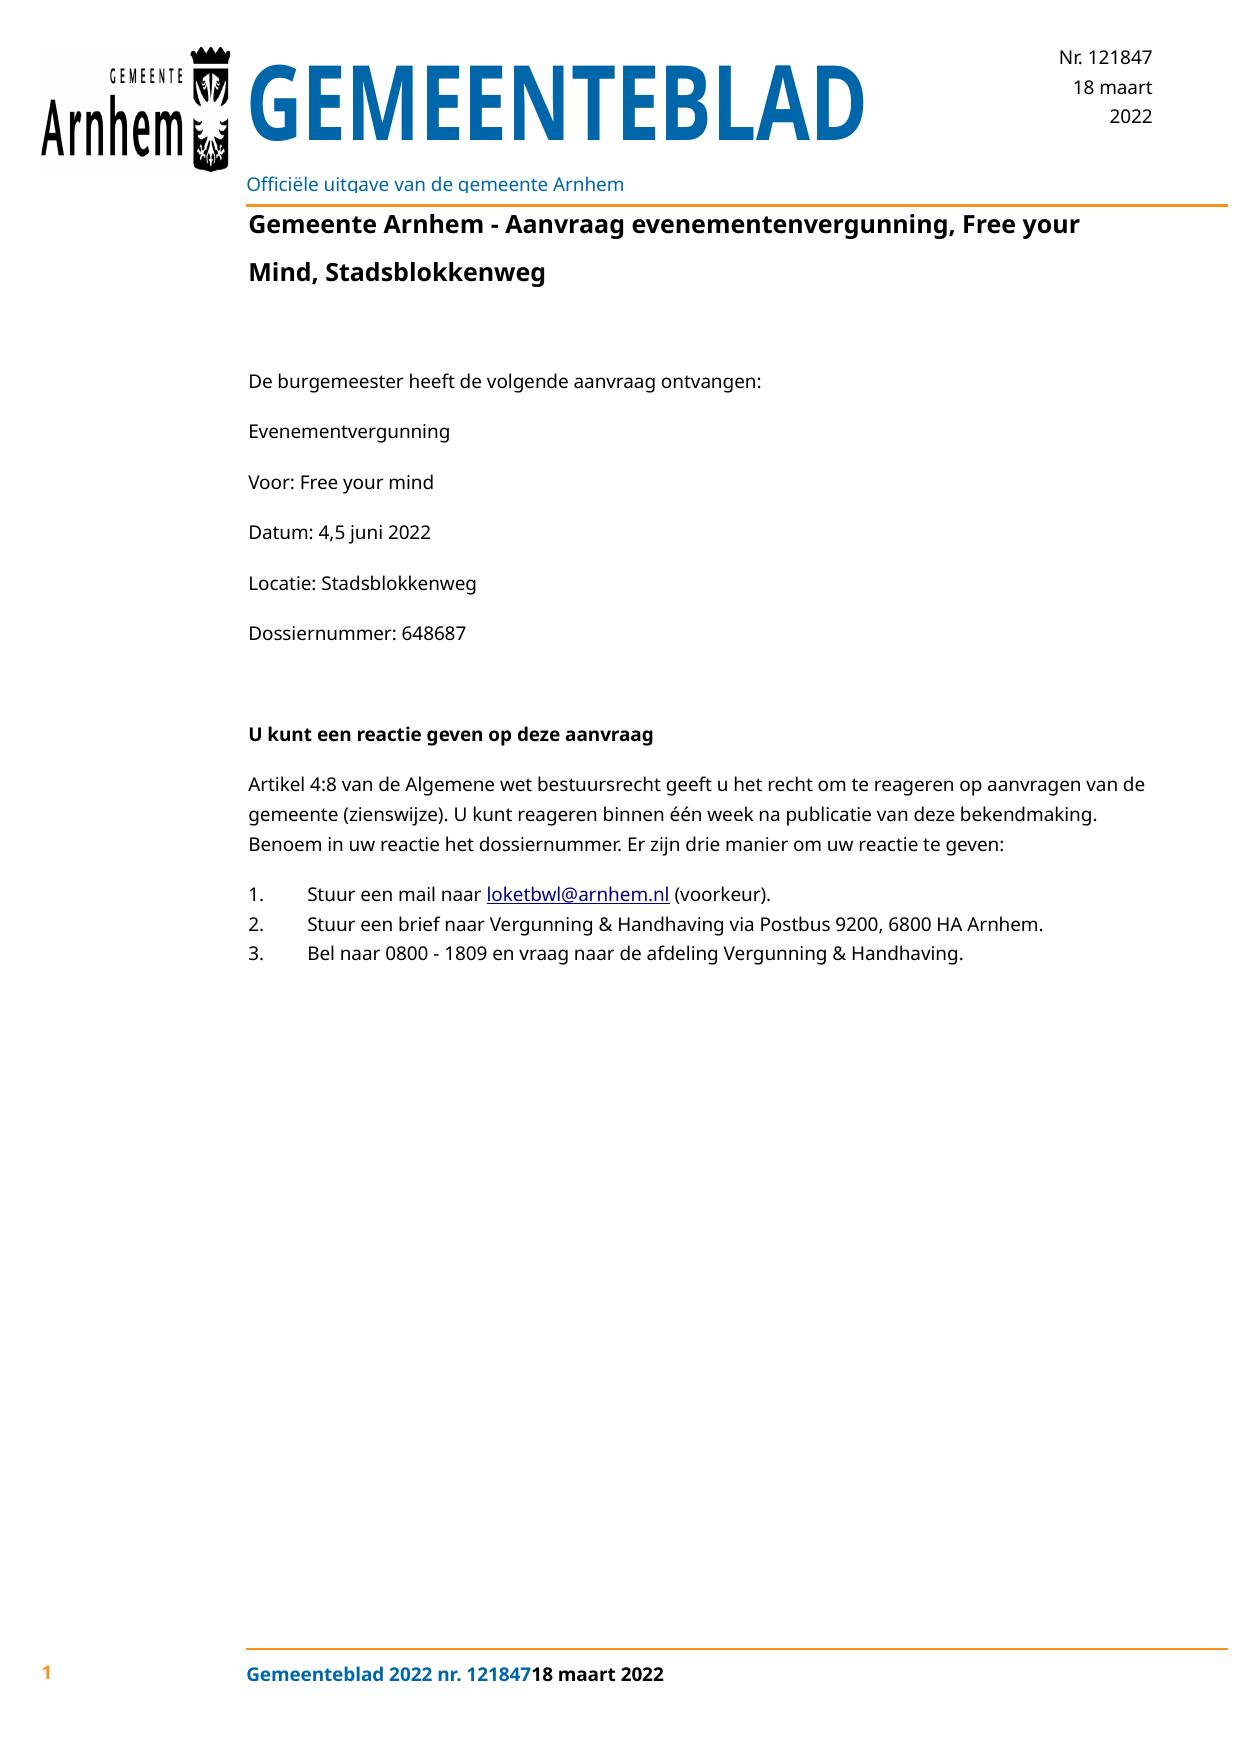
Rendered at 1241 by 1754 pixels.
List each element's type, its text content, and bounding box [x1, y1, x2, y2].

list Stuur een mail naar loketbwl@arnhem.nl (voorkeur). [248, 881, 1152, 907]
text Evenementvergunning [248, 419, 1152, 444]
text Gemeente Arnhem - Aanvraag evenementenvergunning, Free your Mind, Stadsblokkenweg [248, 207, 1152, 288]
picture [41, 47, 231, 172]
list Stuur een brief naar Vergunning & Handhaving via Postbus 9200, 6800 HA Arnhem. [248, 911, 1152, 937]
text Artikel 4:8 van de Algemene wet bestuursrecht geeft u het recht om te reageren op aanvragen van de gemeente (zienswijze). U kunt reageren binnen één week na publicatie van deze bekendmaking. Benoem in uw reactie het dossiernummer. Er zijn drie manier om uw reactie te geven: [248, 772, 1152, 857]
text De burgemeester heeft de volgende aanvraag ontvangen: [248, 368, 1152, 394]
text Voor: Free your mind [248, 469, 1152, 495]
text Dossiernummer: 648687 [248, 620, 1152, 646]
list Bel naar 0800 - 1809 en vraag naar de afdeling Vergunning & Handhaving. [248, 940, 1152, 966]
text U kunt een reactie geven op deze aanvraag [248, 721, 1152, 747]
text Datum: 4,5 juni 2022 [248, 519, 1152, 545]
text Locatie: Stadsblokkenweg [248, 570, 1152, 596]
